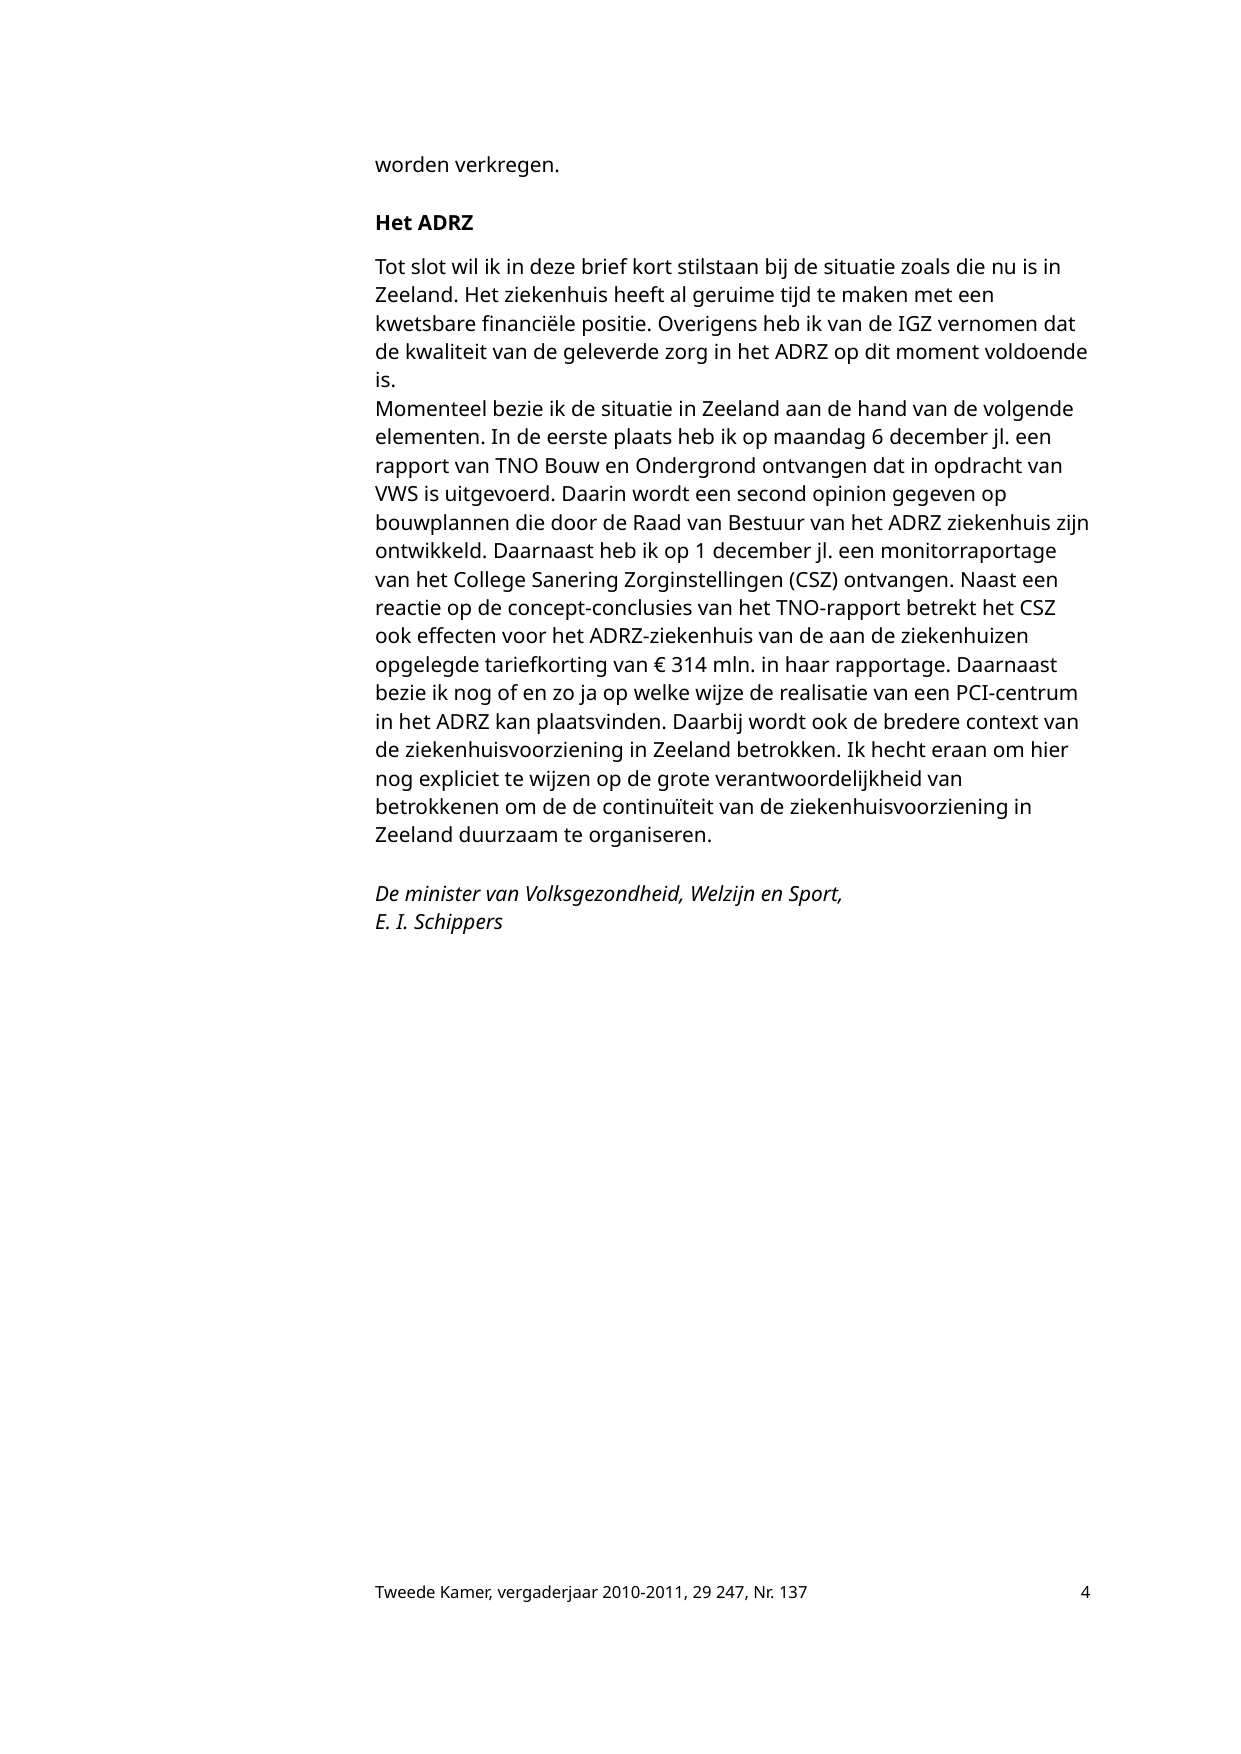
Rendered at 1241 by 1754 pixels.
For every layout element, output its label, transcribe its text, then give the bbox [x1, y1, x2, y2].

text Het ADRZ [375, 208, 1090, 237]
text Tot slot wil ik in deze brief kort stilstaan bij de situatie zoals die nu is in Zeeland. Het ziekenhuis heeft al geruime tijd te maken met een kwetsbare financiële positie. Overigens heb ik van de IGZ vernomen dat de kwaliteit van de geleverde zorg in het ADRZ op dit moment voldoende is. [375, 252, 1090, 394]
text worden verkregen. [375, 150, 1090, 178]
text Momenteel bezie ik de situatie in Zeeland aan de hand van de volgende elementen. In de eerste plaats heb ik op maandag 6 december jl. een rapport van TNO Bouw en Ondergrond ontvangen dat in opdracht van VWS is uitgevoerd. Daarin wordt een second opinion gegeven op bouwplannen die door de Raad van Bestuur van het ADRZ ziekenhuis zijn ontwikkeld. Daarnaast heb ik op 1 december jl. een monitorraportage van het College Sanering Zorginstellingen (CSZ) ontvangen. Naast een reactie op de concept-conclusies van het TNO-rapport betrekt het CSZ ook effecten voor het ADRZ-ziekenhuis van de aan de ziekenhuizen opgelegde tariefkorting van € 314 mln. in haar rapportage. Daarnaast bezie ik nog of en zo ja op welke wijze de realisatie van een PCI-centrum in het ADRZ kan plaatsvinden. Daarbij wordt ook de bredere context van de ziekenhuisvoorziening in Zeeland betrokken. Ik hecht eraan om hier nog expliciet te wijzen op de grote verantwoordelijkheid van betrokkenen om de de continuïteit van de ziekenhuisvoorziening in Zeeland duurzaam te organiseren. [375, 394, 1090, 849]
text E. I. Schippers [375, 907, 1090, 936]
text De minister van Volksgezondheid, Welzijn en Sport, [375, 879, 1090, 907]
